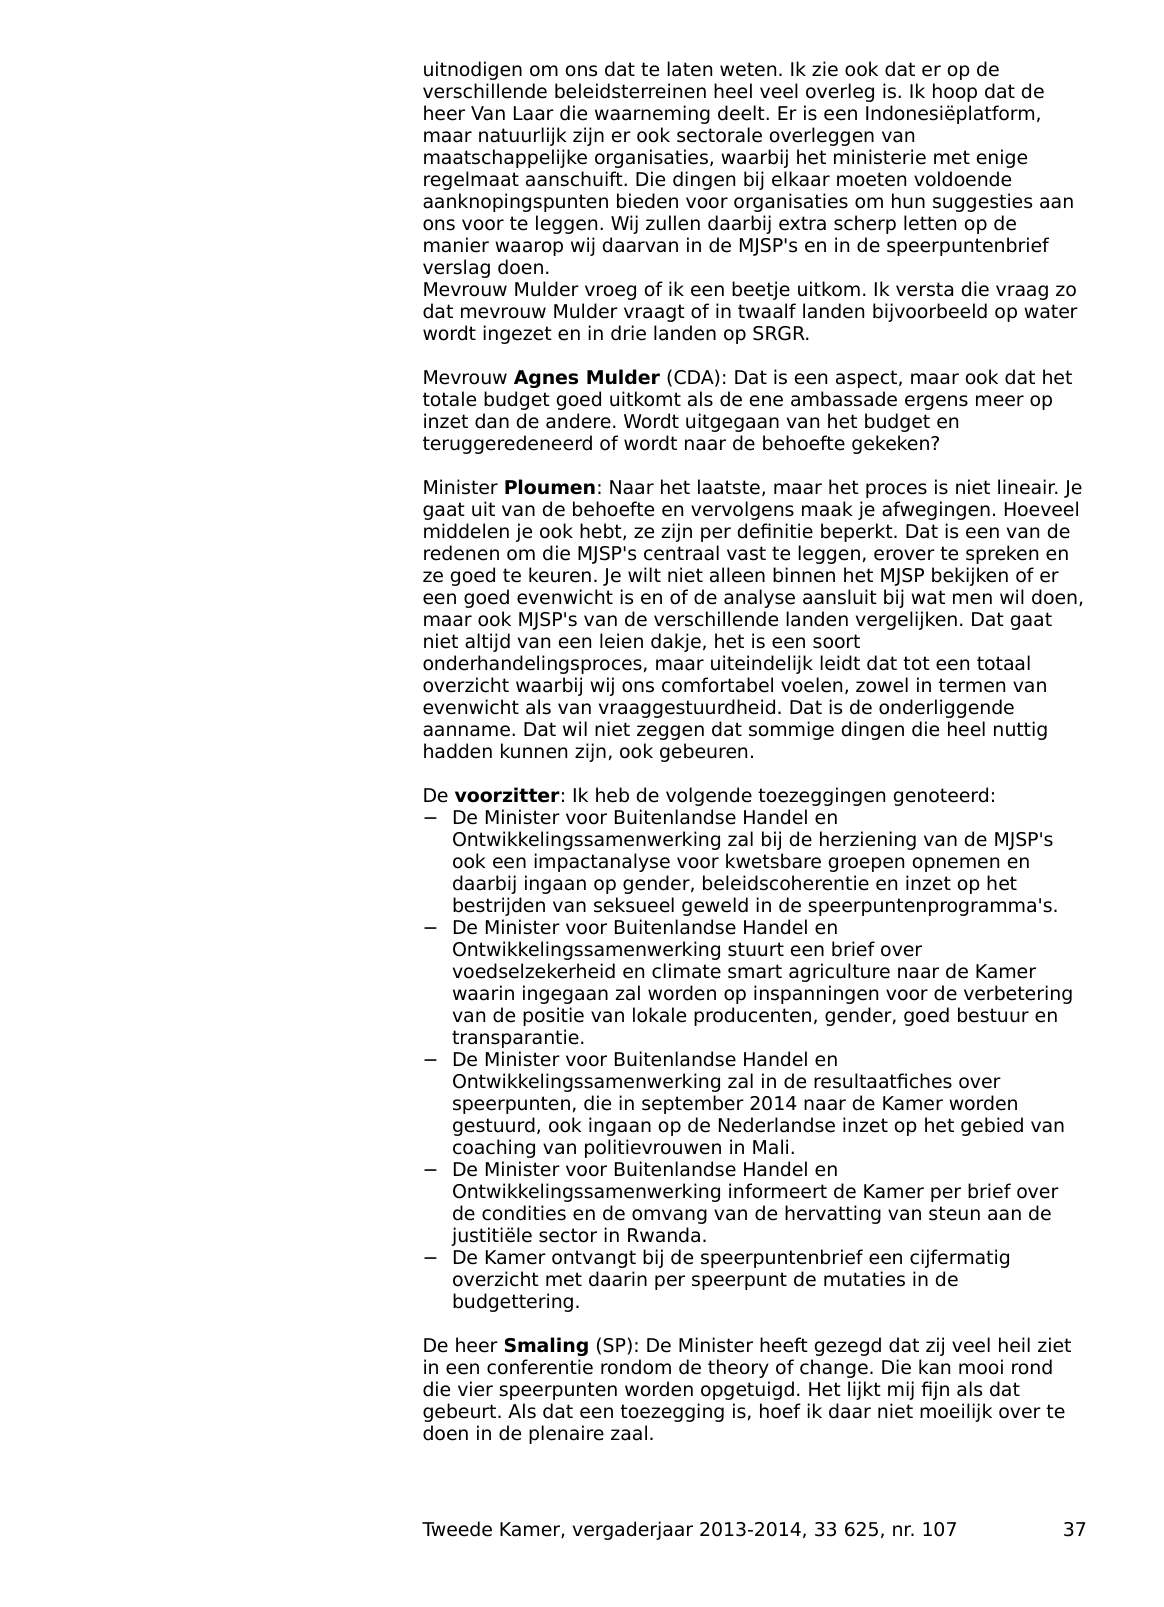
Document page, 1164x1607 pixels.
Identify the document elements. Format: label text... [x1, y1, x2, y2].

text − De Minister voor Buitenlandse Handel en Ontwikkelingssamenwerking zal bij de herziening van de MJSP's ook een impactanalyse voor kwetsbare groepen opnemen en daarbij ingaan op gender, beleidscoherentie en inzet op het bestrijden van seksueel geweld in de speerpuntenprogramma's. [422, 807, 1087, 917]
text uitnodigen om ons dat te laten weten. Ik zie ook dat er op de verschillende beleidsterreinen heel veel overleg is. Ik hoop dat de heer Van Laar die waarneming deelt. Er is een Indonesiëplatform, maar natuurlijk zijn er ook sectorale overleggen van maatschappelijke organisaties, waarbij het ministerie met enige regelmaat aanschuift. Die dingen bij elkaar moeten voldoende aanknopingspunten bieden voor organisaties om hun suggesties aan ons voor te leggen. Wij zullen daarbij extra scherp letten op de manier waarop wij daarvan in de MJSP's en in de speerpuntenbrief verslag doen. [422, 59, 1087, 279]
text De voorzitter: Ik heb de volgende toezeggingen genoteerd: [422, 785, 1087, 807]
text De heer Smaling (SP): De Minister heeft gezegd dat zij veel heil ziet in een conferentie rondom de theory of change. Die kan mooi rond die vier speerpunten worden opgetuigd. Het lijkt mij fijn als dat gebeurt. Als dat een toezegging is, hoef ik daar niet moeilijk over te doen in de plenaire zaal. [422, 1335, 1087, 1444]
text Minister Ploumen: Naar het laatste, maar het proces is niet lineair. Je gaat uit van de behoefte en vervolgens maak je afwegingen. Hoeveel middelen je ook hebt, ze zijn per definitie beperkt. Dat is een van de redenen om die MJSP's centraal vast te leggen, erover te spreken en ze goed te keuren. Je wilt niet alleen binnen het MJSP bekijken of er een goed evenwicht is en of de analyse aansluit bij wat men wil doen, maar ook MJSP's van de verschillende landen vergelijken. Dat gaat niet altijd van een leien dakje, het is een soort onderhandelingsproces, maar uiteindelijk leidt dat tot een totaal overzicht waarbij wij ons comfortabel voelen, zowel in termen van evenwicht als van vraaggestuurdheid. Dat is de onderliggende aanname. Dat wil niet zeggen dat sommige dingen die heel nuttig hadden kunnen zijn, ook gebeuren. [422, 477, 1087, 763]
text − De Minister voor Buitenlandse Handel en Ontwikkelingssamenwerking stuurt een brief over voedselzekerheid en climate smart agriculture naar de Kamer waarin ingegaan zal worden op inspanningen voor de verbetering van de positie van lokale producenten, gender, goed bestuur en transparantie. [422, 917, 1087, 1049]
text − De Minister voor Buitenlandse Handel en Ontwikkelingssamenwerking zal in de resultaatfiches over speerpunten, die in september 2014 naar de Kamer worden gestuurd, ook ingaan op de Nederlandse inzet op het gebied van coaching van politievrouwen in Mali. [422, 1049, 1087, 1159]
text − De Minister voor Buitenlandse Handel en Ontwikkelingssamenwerking informeert de Kamer per brief over de condities en de omvang van de hervatting van steun aan de justitiële sector in Rwanda. [422, 1159, 1087, 1247]
text − De Kamer ontvangt bij de speerpuntenbrief een cijfermatig overzicht met daarin per speerpunt de mutaties in de budgettering. [422, 1247, 1087, 1312]
text Mevrouw Mulder vroeg of ik een beetje uitkom. Ik versta die vraag zo dat mevrouw Mulder vraagt of in twaalf landen bijvoorbeeld op water wordt ingezet en in drie landen op SRGR. [422, 279, 1087, 345]
text Mevrouw Agnes Mulder (CDA): Dat is een aspect, maar ook dat het totale budget goed uitkomt als de ene ambassade ergens meer op inzet dan de andere. Wordt uitgegaan van het budget en teruggeredeneerd of wordt naar de behoefte gekeken? [422, 367, 1087, 455]
